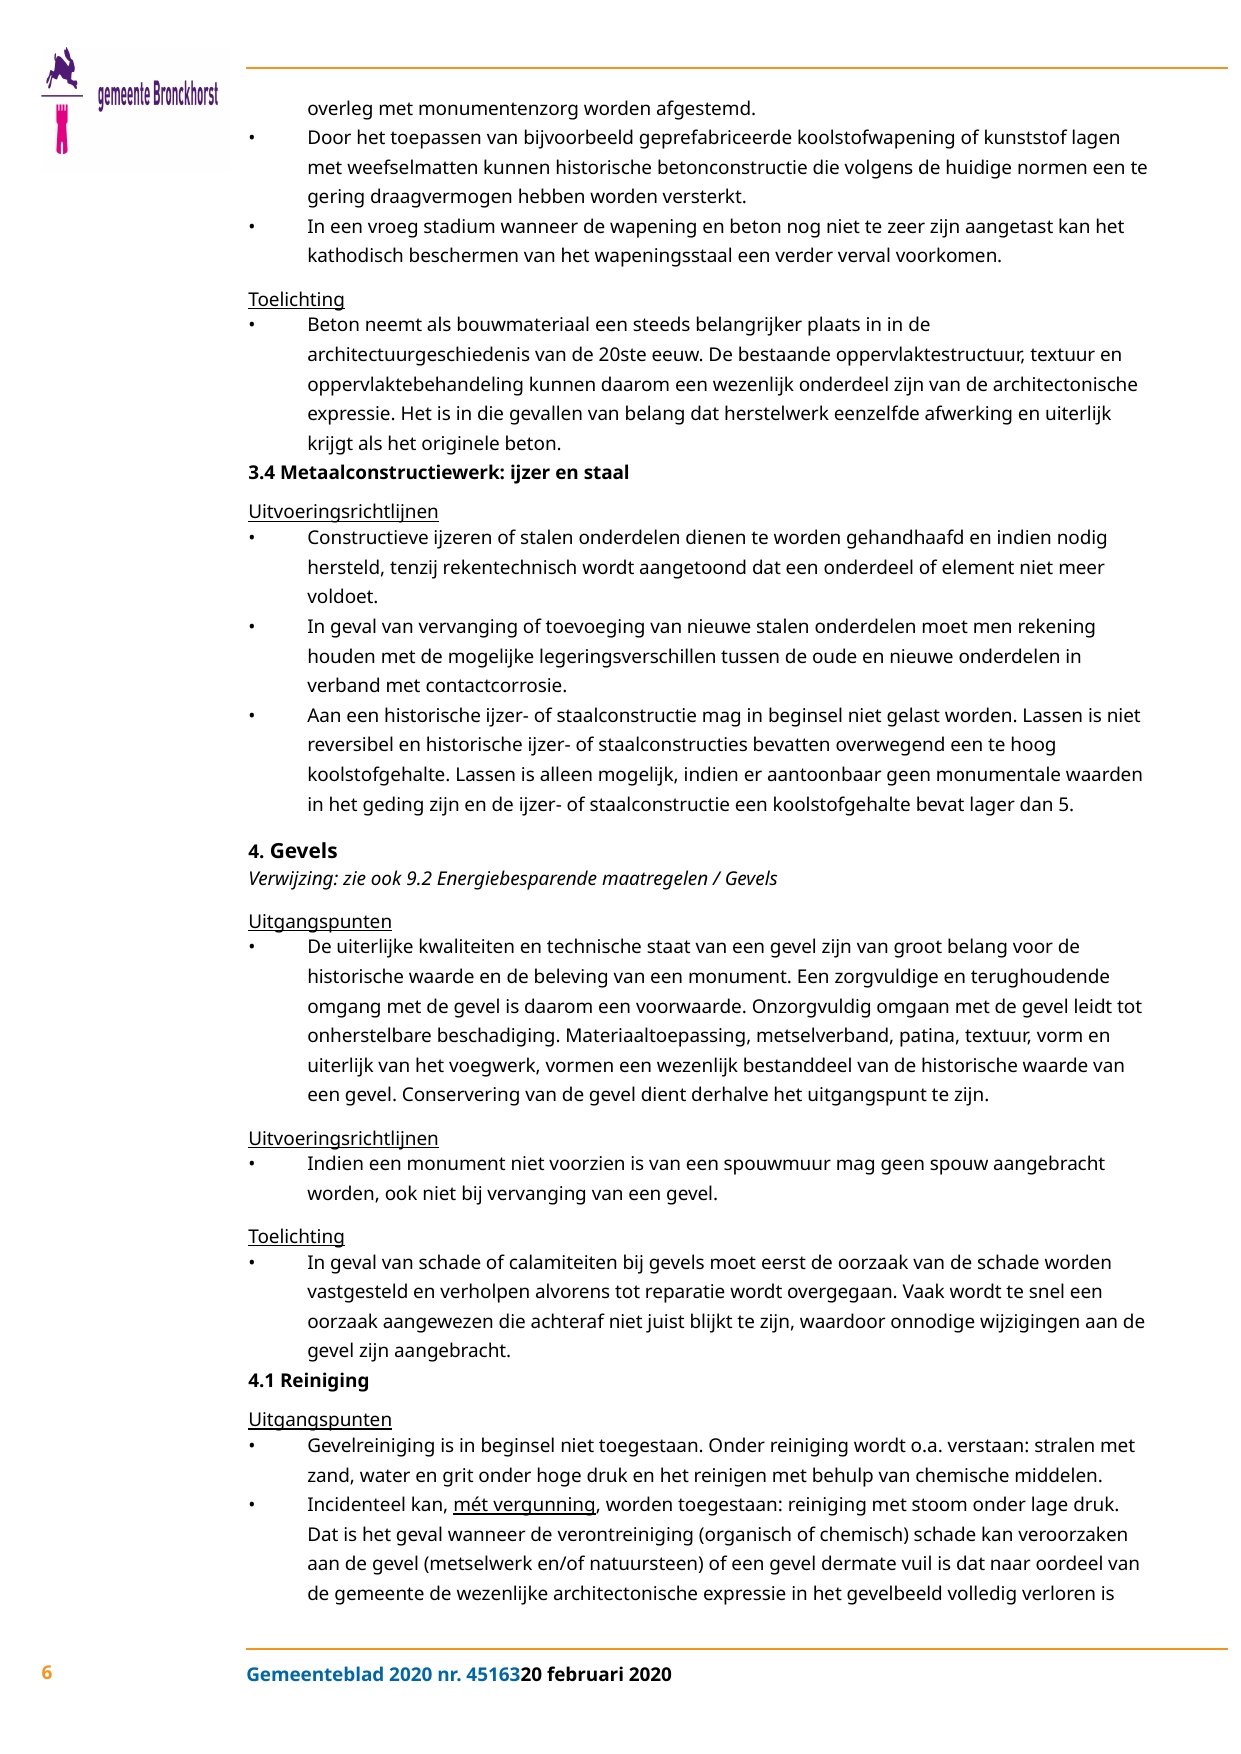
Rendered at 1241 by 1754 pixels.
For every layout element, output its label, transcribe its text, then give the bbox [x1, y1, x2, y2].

text Uitvoeringsrichtlijnen [248, 1125, 1152, 1150]
list De uiterlijke kwaliteiten en technische staat van een gevel zijn van groot belang voor de historische waarde en de beleving van een monument. Een zorgvuldige en terughoudende omgang met de gevel is daarom een voorwaarde. Onzorgvuldig omgaan met de gevel leidt tot onherstelbare beschadiging. Materiaaltoepassing, metselverband, patina, textuur, vorm en uiterlijk van het voegwerk, vormen een wezenlijk bestanddeel van de historische waarde van een gevel. Conservering van de gevel dient derhalve het uitgangspunt te zijn. [248, 934, 1152, 1107]
list Indien een monument niet voorzien is van een spouwmuur mag geen spouw aangebracht worden, ook niet bij vervanging van een gevel. [248, 1150, 1152, 1206]
list Gevelreiniging is in beginsel niet toegestaan. Onder reiniging wordt o.a. verstaan: stralen met zand, water en grit onder hoge druk en het reinigen met behulp van chemische middelen. [248, 1432, 1152, 1487]
text Uitgangspunten [248, 1406, 1152, 1432]
text Uitgangspunten [248, 908, 1152, 934]
text 3.4 Metaalconstructiewerk: ijzer en staal [248, 459, 1152, 485]
list Beton neemt als bouwmateriaal een steeds belangrijker plaats in in de architectuurgeschiedenis van de 20ste eeuw. De bestaande oppervlaktestructuur, textuur en oppervlaktebehandeling kunnen daarom een wezenlijk onderdeel zijn van de architectonische expressie. Het is in die gevallen van belang dat herstelwerk eenzelfde afwerking en uiterlijk krijgt als het originele beton. [248, 312, 1152, 456]
picture [41, 47, 231, 172]
list Incidenteel kan, mét vergunning, worden toegestaan: reiniging met stoom onder lage druk. Dat is het geval wanneer de verontreiniging (organisch of chemisch) schade kan veroorzaken aan de gevel (metselwerk en/of natuursteen) of een gevel dermate vuil is dat naar oordeel van de gemeente de wezenlijke architectonische expressie in het gevelbeeld volledig verloren is [248, 1491, 1152, 1606]
text Toelichting [248, 286, 1152, 312]
text Uitvoeringsrichtlijnen [248, 499, 1152, 524]
list Constructieve ijzeren of stalen onderdelen dienen te worden gehandhaafd en indien nodig hersteld, tenzij rekentechnisch wordt aangetoond dat een onderdeel of element niet meer voldoet. [248, 524, 1152, 609]
text 4. Gevels [248, 836, 1152, 865]
list Aan een historische ijzer- of staalconstructie mag in beginsel niet gelast worden. Lassen is niet reversibel en historische ijzer- of staalconstructies bevatten overwegend een te hoog koolstofgehalte. Lassen is alleen mogelijk, indien er aantoonbaar geen monumentale waarden in het geding zijn en de ijzer- of staalconstructie een koolstofgehalte bevat lager dan 5. [248, 702, 1152, 816]
list In geval van schade of calamiteiten bij gevels moet eerst de oorzaak van de schade worden vastgesteld en verholpen alvorens tot reparatie wordt overgegaan. Vaak wordt te snel een oorzaak aangewezen die achteraf niet juist blijkt te zijn, waardoor onnodige wijzigingen aan de gevel zijn aangebracht. [248, 1249, 1152, 1363]
list In een vroeg stadium wanneer de wapening en beton nog niet te zeer zijn aangetast kan het kathodisch beschermen van het wapeningsstaal een verder verval voorkomen. [248, 213, 1152, 268]
text 4.1 Reiniging [248, 1367, 1152, 1393]
list In geval van vervanging of toevoeging van nieuwe stalen onderdelen moet men rekening houden met de mogelijke legeringsverschillen tussen de oude en nieuwe onderdelen in verband met contactcorrosie. [248, 613, 1152, 698]
list overleg met monumentenzorg worden afgestemd. [248, 95, 1152, 121]
text Toelichting [248, 1223, 1152, 1249]
text Verwijzing: zie ook 9.2 Energiebesparende maatregelen / Gevels [248, 865, 1152, 891]
list Door het toepassen van bijvoorbeeld geprefabriceerde koolstofwapening of kunststof lagen met weefselmatten kunnen historische betonconstructie die volgens de huidige normen een te gering draagvermogen hebben worden versterkt. [248, 124, 1152, 209]
